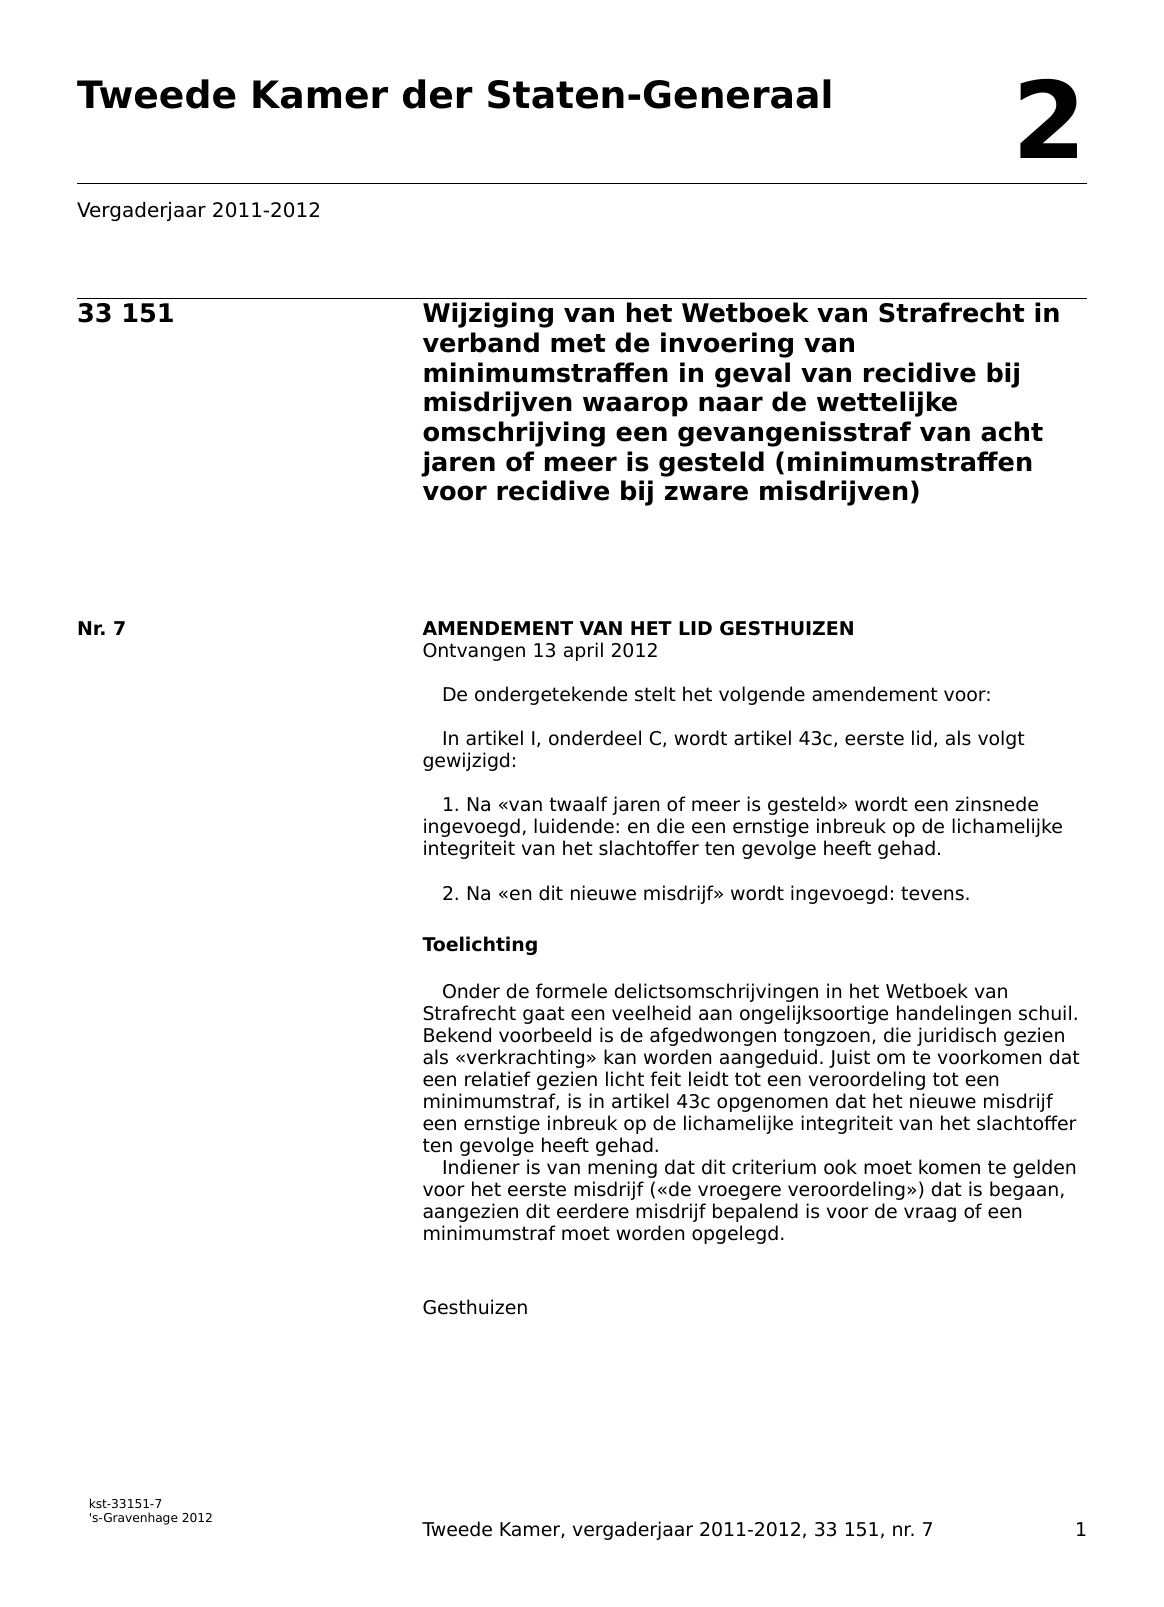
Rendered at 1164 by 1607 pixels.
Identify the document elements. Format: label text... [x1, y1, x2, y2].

subtitle 33 151 Wijziging van het Wetboek van Strafrecht in verband met de invoering van minimumstraffen in geval van recidive bij misdrijven waarop naar de wettelijke omschrijving een gevangenisstraf van acht jaren of meer is gesteld (minimumstraffen voor recidive bij zware misdrijven) [77, 299, 1087, 507]
text Indiener is van mening dat dit criterium ook moet komen te gelden voor het eerste misdrijf («de vroegere veroordeling») dat is begaan, aangezien dit eerdere misdrijf bepalend is voor de vraag of een minimumstraf moet worden opgelegd. [422, 1157, 1087, 1245]
text Ontvangen 13 april 2012 [422, 640, 1087, 662]
text In artikel I, onderdeel C, wordt artikel 43c, eerste lid, als volgt gewijzigd: [422, 728, 1087, 772]
subtitle Toelichting [422, 934, 1087, 956]
subtitle Nr. 7 AMENDEMENT VAN HET LID GESTHUIZEN [77, 618, 1087, 640]
text Onder de formele delictsomschrijvingen in het Wetboek van Strafrecht gaat een veelheid aan ongelijksoortige handelingen schuil. Bekend voorbeeld is de afgedwongen tongzoen, die juridisch gezien als «verkrachting» kan worden aangeduid. Juist om te voorkomen dat een relatief gezien licht feit leidt tot een veroordeling tot een minimumstraf, is in artikel 43c opgenomen dat het nieuwe misdrijf een ernstige inbreuk op de lichamelijke integriteit van het slachtoffer ten gevolge heeft gehad. [422, 981, 1087, 1157]
text De ondergetekende stelt het volgende amendement voor: [422, 684, 1087, 706]
text Gesthuizen [422, 1275, 1087, 1319]
table_header 2 [886, 59, 1087, 183]
text 's-Gravenhage 2012 [88, 1511, 323, 1525]
table_cell Vergaderjaar 2011-2012 [77, 184, 1087, 298]
text 1. Na «van twaalf jaren of meer is gesteld» wordt een zinsnede ingevoegd, luidende: en die een ernstige inbreuk op de lichamelijke integriteit van het slachtoffer ten gevolge heeft gehad. [422, 794, 1087, 860]
text kst-33151-7 [88, 1497, 323, 1511]
table_header Tweede Kamer der Staten-Generaal [77, 59, 886, 183]
text 2. Na «en dit nieuwe misdrijf» wordt ingevoegd: tevens. [422, 882, 1087, 904]
